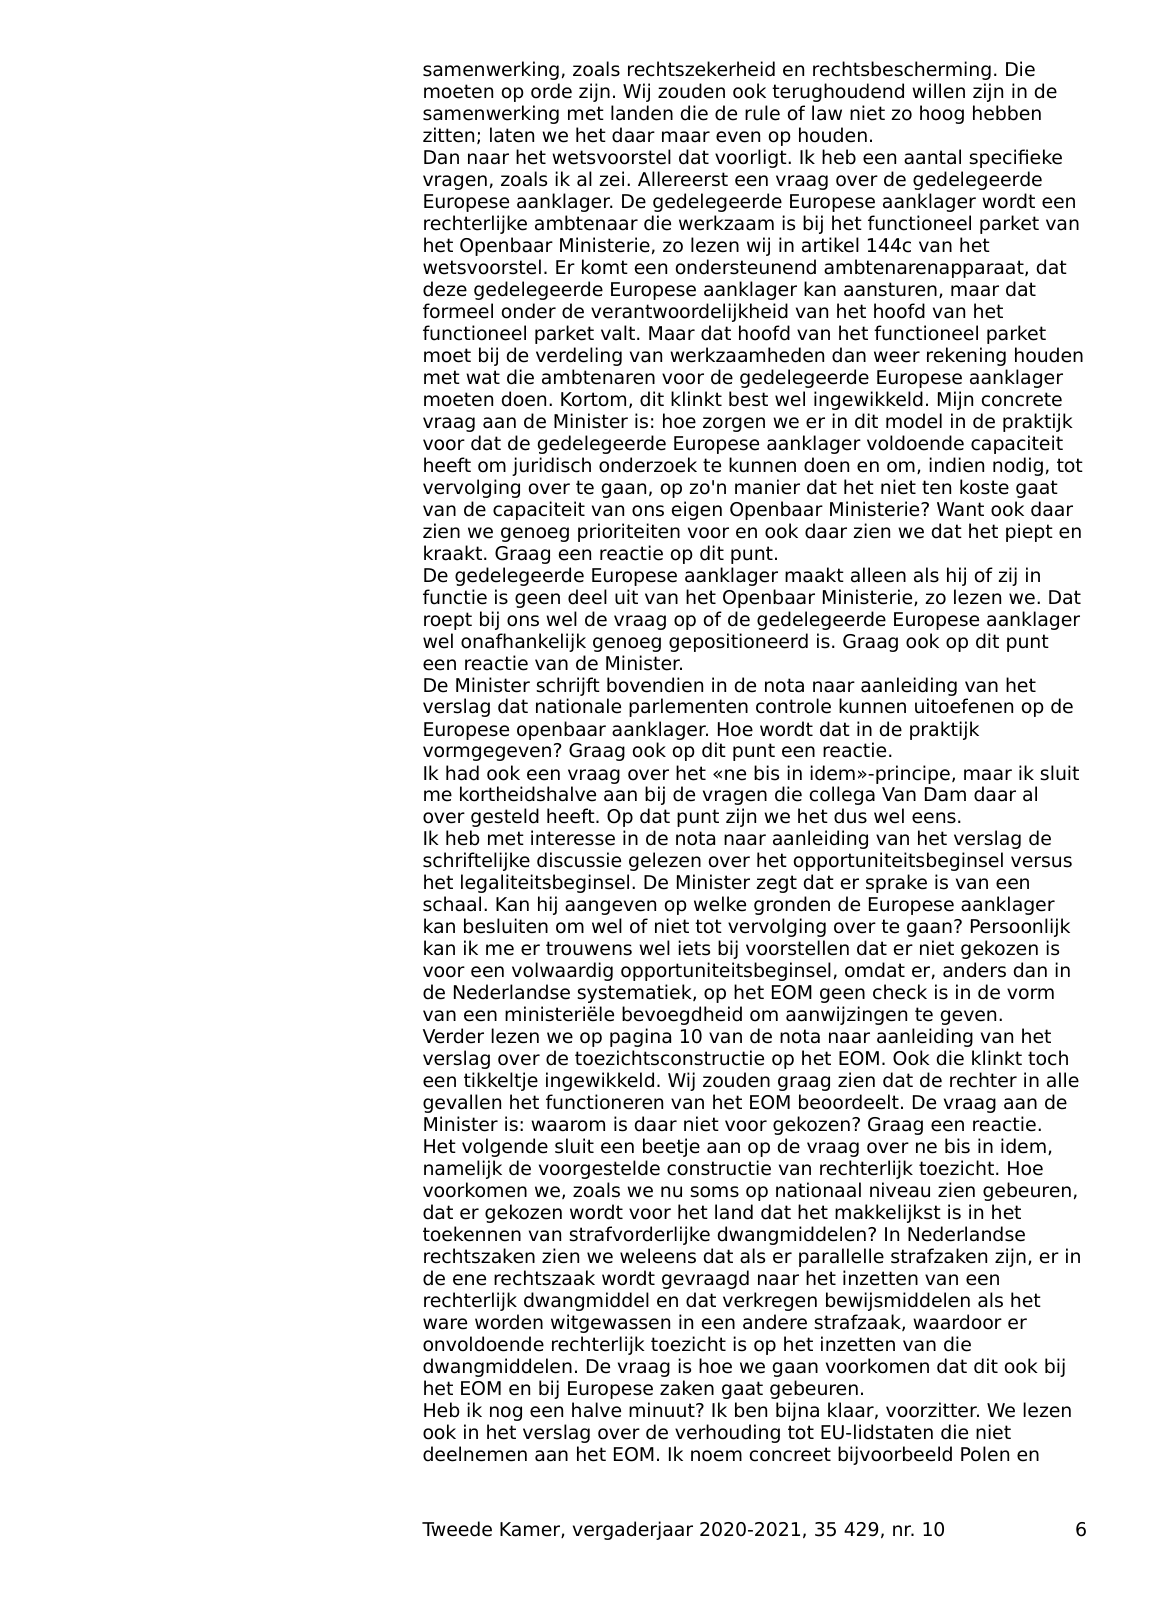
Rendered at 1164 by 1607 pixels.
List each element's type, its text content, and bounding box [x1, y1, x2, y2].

text De Minister schrijft bovendien in de nota naar aanleiding van het verslag dat nationale parlementen controle kunnen uitoefenen op de Europese openbaar aanklager. Hoe wordt dat in de praktijk vormgegeven? Graag ook op dit punt een reactie. [422, 674, 1087, 762]
text Ik had ook een vraag over het «ne bis in idem»-principe, maar ik sluit me kortheidshalve aan bij de vragen die collega Van Dam daar al over gesteld heeft. Op dat punt zijn we het dus wel eens. [422, 762, 1087, 828]
text Ik heb met interesse in de nota naar aanleiding van het verslag de schriftelijke discussie gelezen over het opportuniteitsbeginsel versus het legaliteitsbeginsel. De Minister zegt dat er sprake is van een schaal. Kan hij aangeven op welke gronden de Europese aanklager kan besluiten om wel of niet tot vervolging over te gaan? Persoonlijk kan ik me er trouwens wel iets bij voorstellen dat er niet gekozen is voor een volwaardig opportuniteitsbeginsel, omdat er, anders dan in de Nederlandse systematiek, op het EOM geen check is in de vorm van een ministeriële bevoegdheid om aanwijzingen te geven. [422, 828, 1087, 1026]
text Het volgende sluit een beetje aan op de vraag over ne bis in idem, namelijk de voorgestelde constructie van rechterlijk toezicht. Hoe voorkomen we, zoals we nu soms op nationaal niveau zien gebeuren, dat er gekozen wordt voor het land dat het makkelijkst is in het toekennen van strafvorderlijke dwangmiddelen? In Nederlandse rechtszaken zien we weleens dat als er parallelle strafzaken zijn, er in de ene rechtszaak wordt gevraagd naar het inzetten van een rechterlijk dwangmiddel en dat verkregen bewijsmiddelen als het ware worden witgewassen in een andere strafzaak, waardoor er onvoldoende rechterlijk toezicht is op het inzetten van die dwangmiddelen. De vraag is hoe we gaan voorkomen dat dit ook bij het EOM en bij Europese zaken gaat gebeuren. [422, 1136, 1087, 1400]
text Verder lezen we op pagina 10 van de nota naar aanleiding van het verslag over de toezichtsconstructie op het EOM. Ook die klinkt toch een tikkeltje ingewikkeld. Wij zouden graag zien dat de rechter in alle gevallen het functioneren van het EOM beoordeelt. De vraag aan de Minister is: waarom is daar niet voor gekozen? Graag een reactie. [422, 1026, 1087, 1136]
text Dan naar het wetsvoorstel dat voorligt. Ik heb een aantal specifieke vragen, zoals ik al zei. Allereerst een vraag over de gedelegeerde Europese aanklager. De gedelegeerde Europese aanklager wordt een rechterlijke ambtenaar die werkzaam is bij het functioneel parket van het Openbaar Ministerie, zo lezen wij in artikel 144c van het wetsvoorstel. Er komt een ondersteunend ambtenarenapparaat, dat deze gedelegeerde Europese aanklager kan aansturen, maar dat formeel onder de verantwoordelijkheid van het hoofd van het functioneel parket valt. Maar dat hoofd van het functioneel parket moet bij de verdeling van werkzaamheden dan weer rekening houden met wat die ambtenaren voor de gedelegeerde Europese aanklager moeten doen. Kortom, dit klinkt best wel ingewikkeld. Mijn concrete vraag aan de Minister is: hoe zorgen we er in dit model in de praktijk voor dat de gedelegeerde Europese aanklager voldoende capaciteit heeft om juridisch onderzoek te kunnen doen en om, indien nodig, tot vervolging over te gaan, op zo'n manier dat het niet ten koste gaat van de capaciteit van ons eigen Openbaar Ministerie? Want ook daar zien we genoeg prioriteiten voor en ook daar zien we dat het piept en kraakt. Graag een reactie op dit punt. [422, 147, 1087, 564]
text samenwerking, zoals rechtszekerheid en rechtsbescherming. Die moeten op orde zijn. Wij zouden ook terughoudend willen zijn in de samenwerking met landen die de rule of law niet zo hoog hebben zitten; laten we het daar maar even op houden. [422, 59, 1087, 147]
text Heb ik nog een halve minuut? Ik ben bijna klaar, voorzitter. We lezen ook in het verslag over de verhouding tot EU-lidstaten die niet deelnemen aan het EOM. Ik noem concreet bijvoorbeeld Polen en [422, 1400, 1087, 1466]
text De gedelegeerde Europese aanklager maakt alleen als hij of zij in functie is geen deel uit van het Openbaar Ministerie, zo lezen we. Dat roept bij ons wel de vraag op of de gedelegeerde Europese aanklager wel onafhankelijk genoeg gepositioneerd is. Graag ook op dit punt een reactie van de Minister. [422, 564, 1087, 674]
